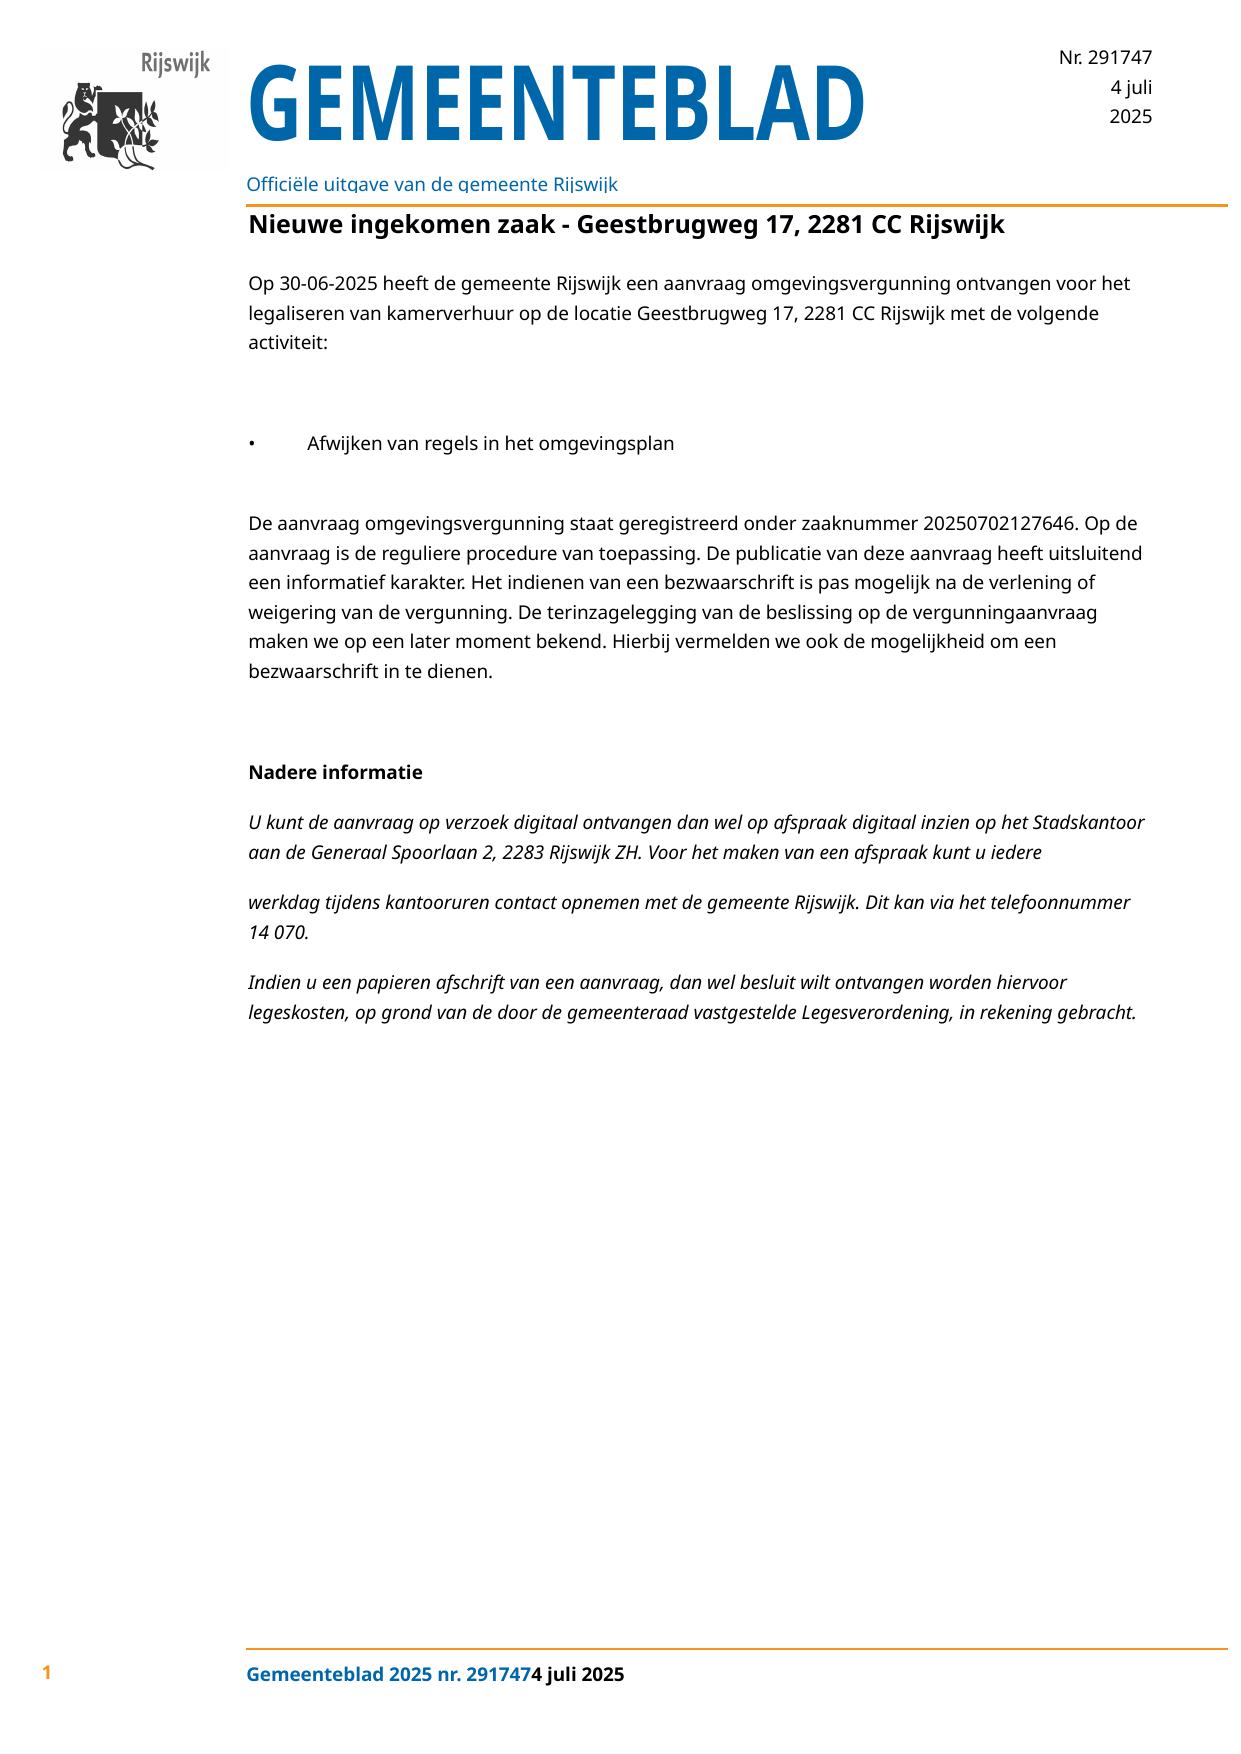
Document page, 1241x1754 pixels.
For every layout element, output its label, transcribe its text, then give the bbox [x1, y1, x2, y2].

text U kunt de aanvraag op verzoek digitaal ontvangen dan wel op afspraak digitaal inzien op het Stadskantoor aan de Generaal Spoorlaan 2, 2283 Rijswijk ZH. Voor het maken van een afspraak kunt u iedere [248, 809, 1152, 865]
text Nieuwe ingekomen zaak - Geestbrugweg 17, 2281 CC Rijswijk [248, 207, 1152, 241]
text werkdag tijdens kantooruren contact opnemen met de gemeente Rijswijk. Dit kan via het telefoonnummer 14 070. [248, 889, 1152, 945]
picture [41, 47, 231, 172]
text De aanvraag omgevingsvergunning staat geregistreerd onder zaaknummer 20250702127646. Op de aanvraag is de reguliere procedure van toepassing. De publicatie van deze aanvraag heeft uitsluitend een informatief karakter. Het indienen van een bezwaarschrift is pas mogelijk na de verlening of weigering van de vergunning. De terinzagelegging van de beslissing op de vergunningaanvraag maken we op een later moment bekend. Hierbij vermelden we ook de mogelijkheid om een bezwaarschrift in te dienen. [248, 510, 1152, 684]
list Afwijken van regels in het omgevingsplan [248, 430, 1152, 456]
text Nadere informatie [248, 759, 1152, 785]
text Op 30-06-2025 heeft de gemeente Rijswijk een aanvraag omgevingsvergunning ontvangen voor het legaliseren van kamerverhuur op de locatie Geestbrugweg 17, 2281 CC Rijswijk met de volgende activiteit: [248, 270, 1152, 355]
text Indien u een papieren afschrift van een aanvraag, dan wel besluit wilt ontvangen worden hiervoor legeskosten, op grond van de door de gemeenteraad vastgestelde Legesverordening, in rekening gebracht. [248, 969, 1152, 1025]
